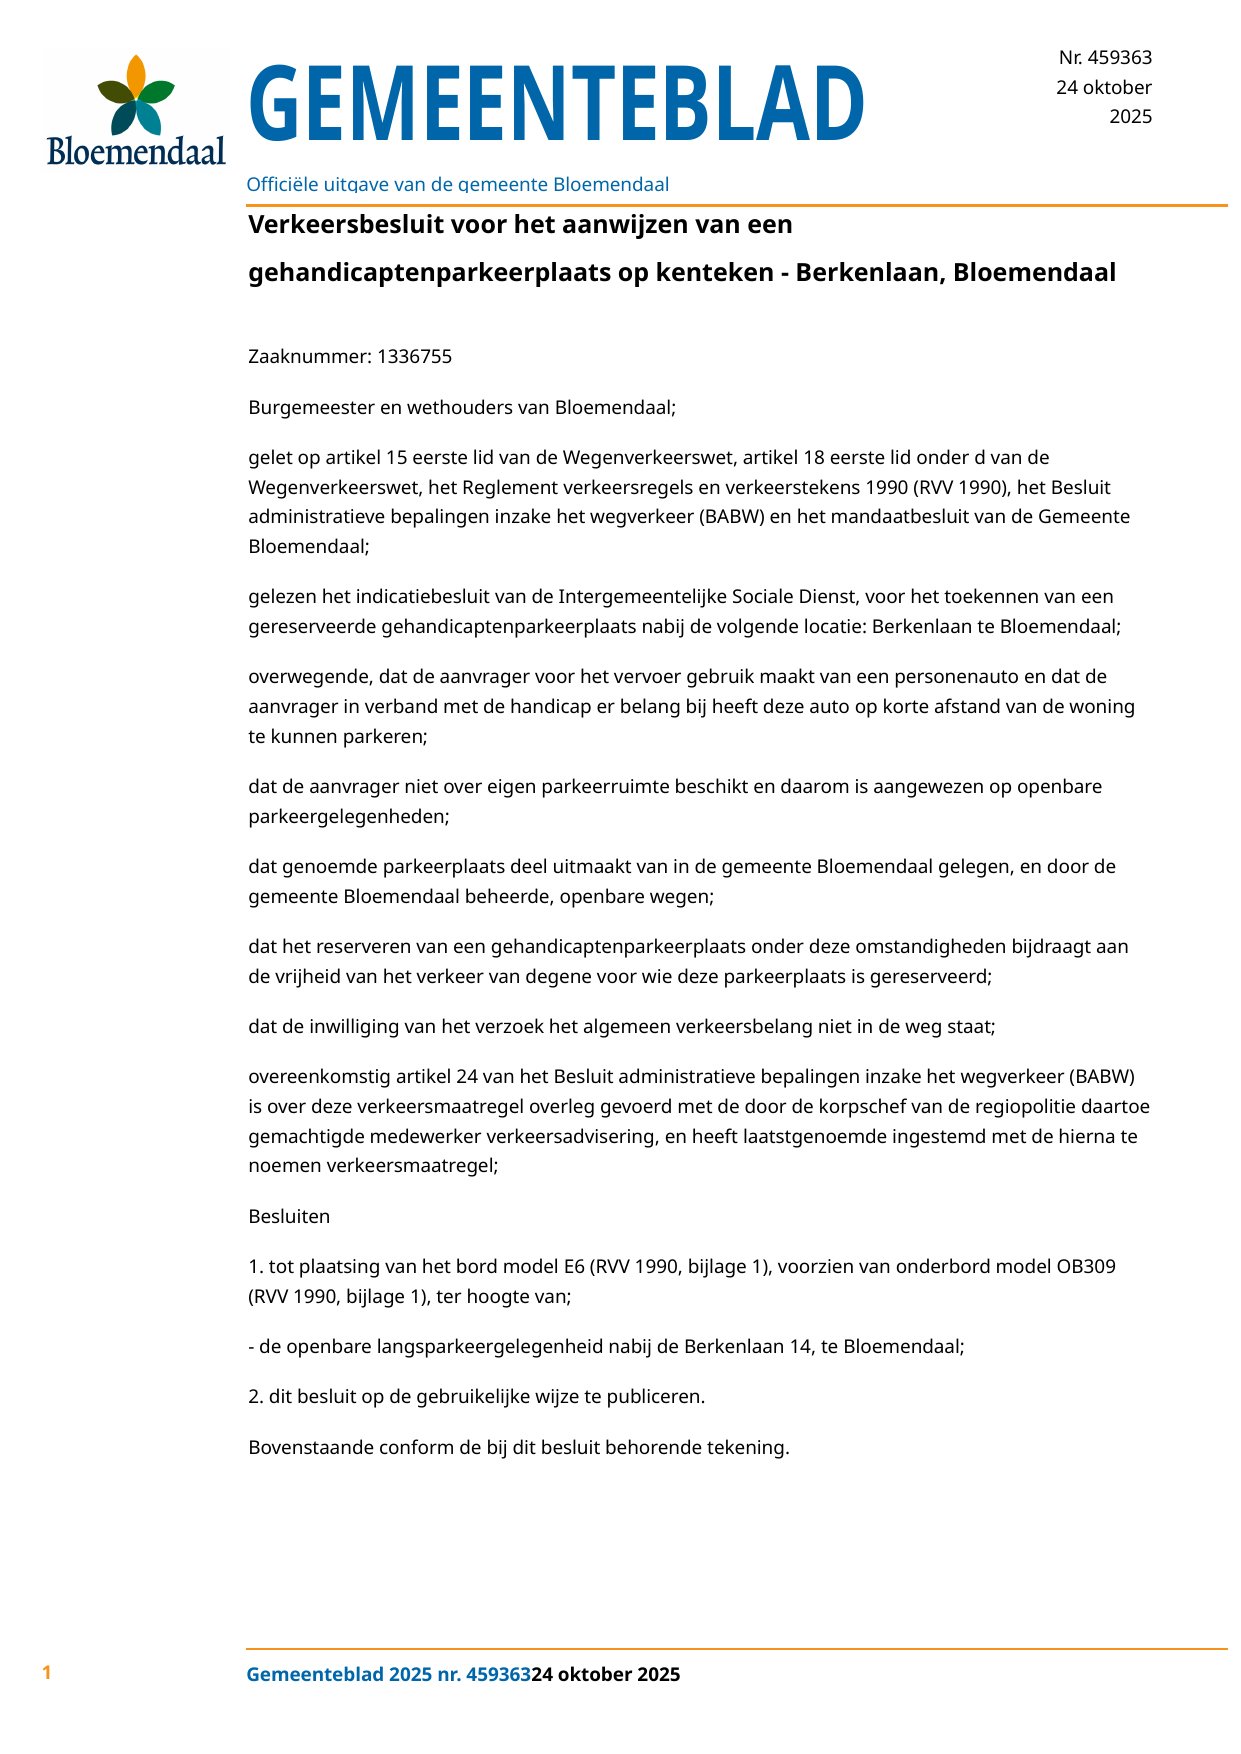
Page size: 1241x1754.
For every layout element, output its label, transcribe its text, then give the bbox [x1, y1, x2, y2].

text overwegende, dat de aanvrager voor het vervoer gebruik maakt van een personenauto en dat de aanvrager in verband met de handicap er belang bij heeft deze auto op korte afstand van de woning te kunnen parkeren; [248, 664, 1152, 748]
text dat genoemde parkeerplaats deel uitmaakt van in de gemeente Bloemendaal gelegen, en door de gemeente Bloemendaal beheerde, openbare wegen; [248, 853, 1152, 908]
text dat het reserveren van een gehandicaptenparkeerplaats onder deze omstandigheden bijdraagt aan de vrijheid van het verkeer van degene voor wie deze parkeerplaats is gereserveerd; [248, 933, 1152, 988]
picture [41, 47, 231, 172]
text Bovenstaande conform de bij dit besluit behorende tekening. [248, 1434, 1152, 1460]
text 2. dit besluit op de gebruikelijke wijze te publiceren. [248, 1384, 1152, 1409]
text gelet op artikel 15 eerste lid van de Wegenverkeerswet, artikel 18 eerste lid onder d van de Wegenverkeerswet, het Reglement verkeersregels en verkeerstekens 1990 (RVV 1990), het Besluit administratieve bepalingen inzake het wegverkeer (BABW) en het mandaatbesluit van de Gemeente Bloemendaal; [248, 444, 1152, 559]
text 1. tot plaatsing van het bord model E6 (RVV 1990, bijlage 1), voorzien van onderbord model OB309 (RVV 1990, bijlage 1), ter hoogte van; [248, 1253, 1152, 1308]
text Verkeersbesluit voor het aanwijzen van een gehandicaptenparkeerplaats op kenteken - Berkenlaan, Bloemendaal [248, 207, 1152, 288]
text overeenkomstig artikel 24 van het Besluit administratieve bepalingen inzake het wegverkeer (BABW) is over deze verkeersmaatregel overleg gevoerd met de door de korpschef van de regiopolitie daartoe gemachtigde medewerker verkeersadvisering, en heeft laatstgenoemde ingestemd met de hierna te noemen verkeersmaatregel; [248, 1064, 1152, 1178]
text - de openbare langsparkeergelegenheid nabij de Berkenlaan 14, te Bloemendaal; [248, 1333, 1152, 1359]
text Zaaknummer: 1336755 [248, 344, 1152, 369]
text Burgemeester en wethouders van Bloemendaal; [248, 394, 1152, 420]
text dat de inwilliging van het verzoek het algemeen verkeersbelang niet in de weg staat; [248, 1013, 1152, 1039]
text dat de aanvrager niet over eigen parkeerruimte beschikt en daarom is aangewezen op openbare parkeergelegenheden; [248, 773, 1152, 828]
text Besluiten [248, 1203, 1152, 1228]
text gelezen het indicatiebesluit van de Intergemeentelijke Sociale Dienst, voor het toekennen van een gereserveerde gehandicaptenparkeerplaats nabij de volgende locatie: Berkenlaan te Bloemendaal; [248, 584, 1152, 639]
